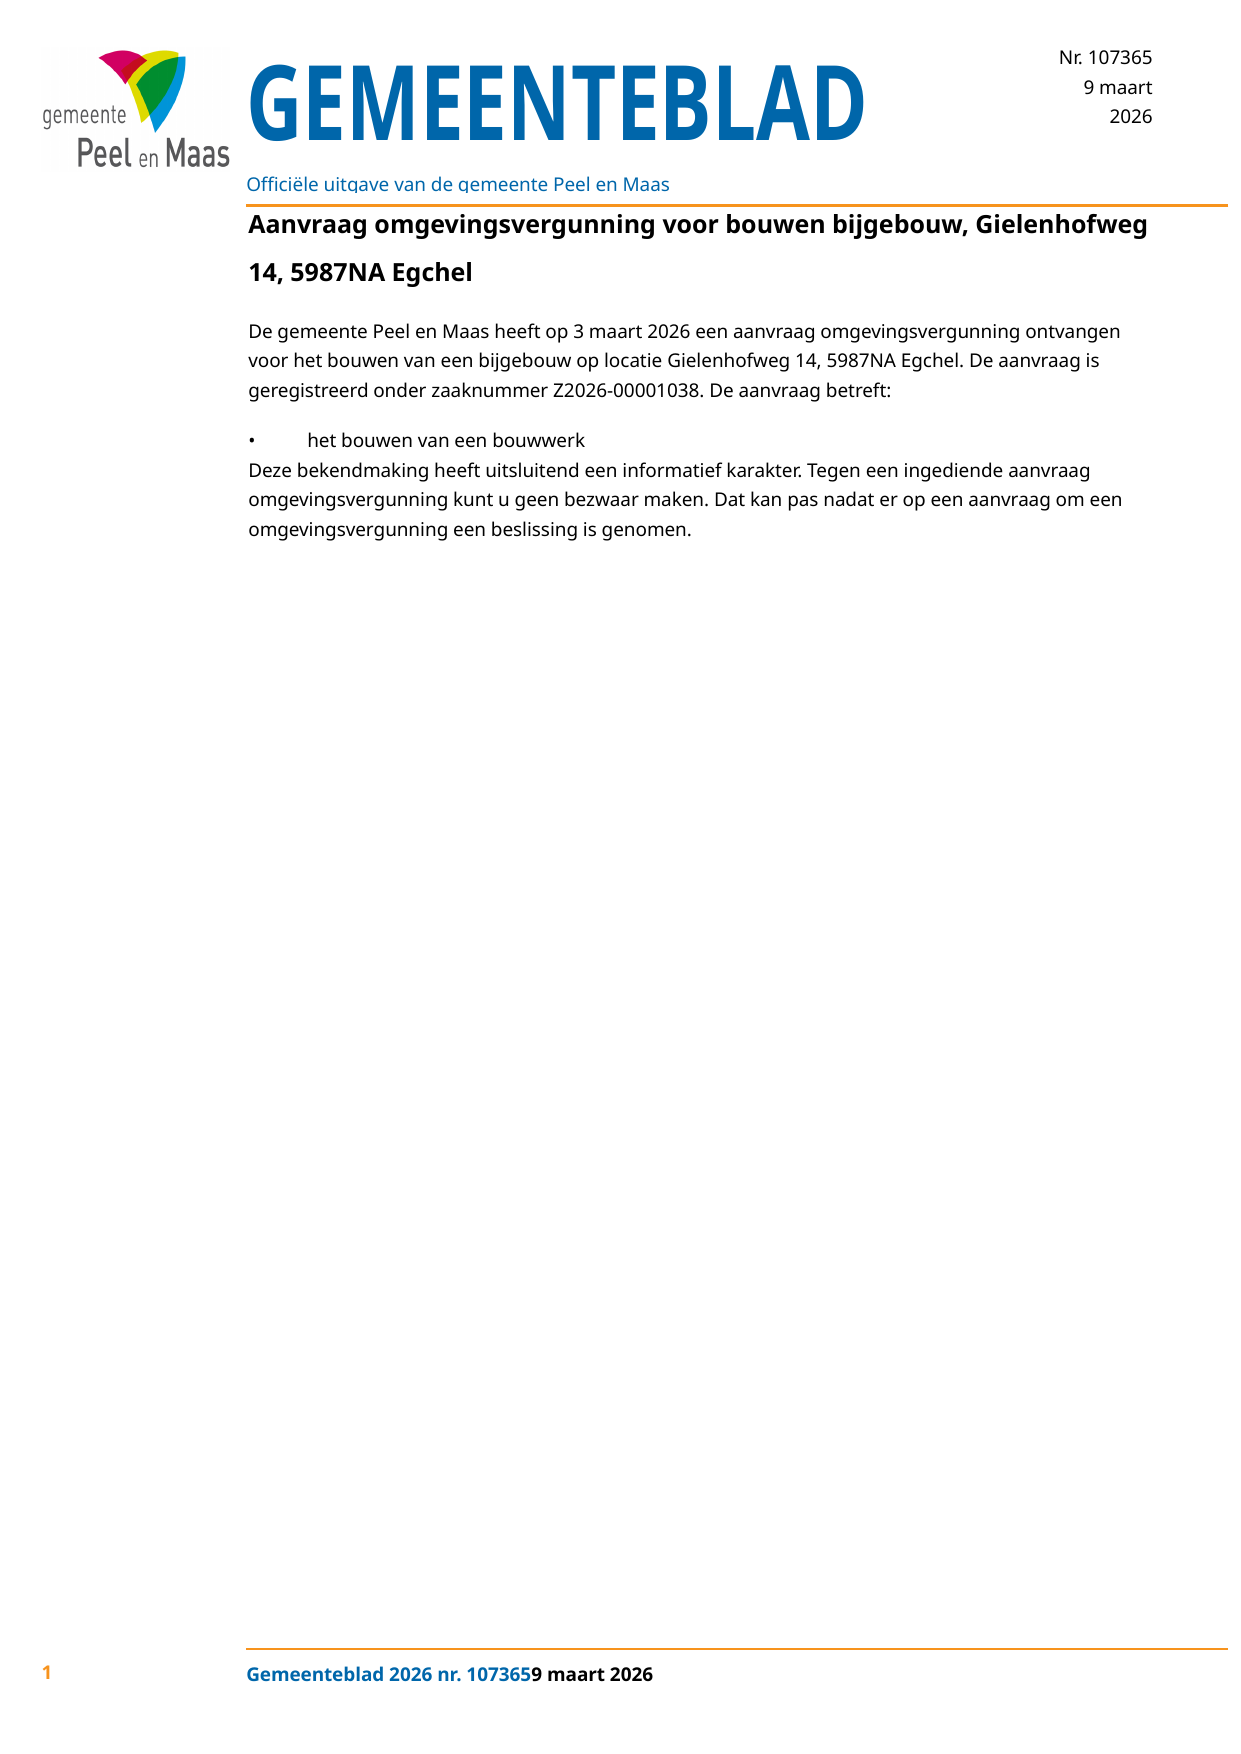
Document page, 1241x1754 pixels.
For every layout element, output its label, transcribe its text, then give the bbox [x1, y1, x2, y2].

text Aanvraag omgevingsvergunning voor bouwen bijgebouw, Gielenhofweg 14, 5987NA Egchel [248, 207, 1152, 288]
text Deze bekendmaking heeft uitsluitend een informatief karakter. Tegen een ingediende aanvraag omgevingsvergunning kunt u geen bezwaar maken. Dat kan pas nadat er op een aanvraag om een omgevingsvergunning een beslissing is genomen. [248, 457, 1152, 542]
text De gemeente Peel en Maas heeft op 3 maart 2026 een aanvraag omgevingsvergunning ontvangen voor het bouwen van een bijgebouw op locatie Gielenhofweg 14, 5987NA Egchel. De aanvraag is geregistreerd onder zaaknummer Z2026-00001038. De aanvraag betreft: [248, 318, 1152, 403]
picture [41, 47, 231, 172]
list het bouwen van een bouwwerk [248, 427, 1152, 453]
